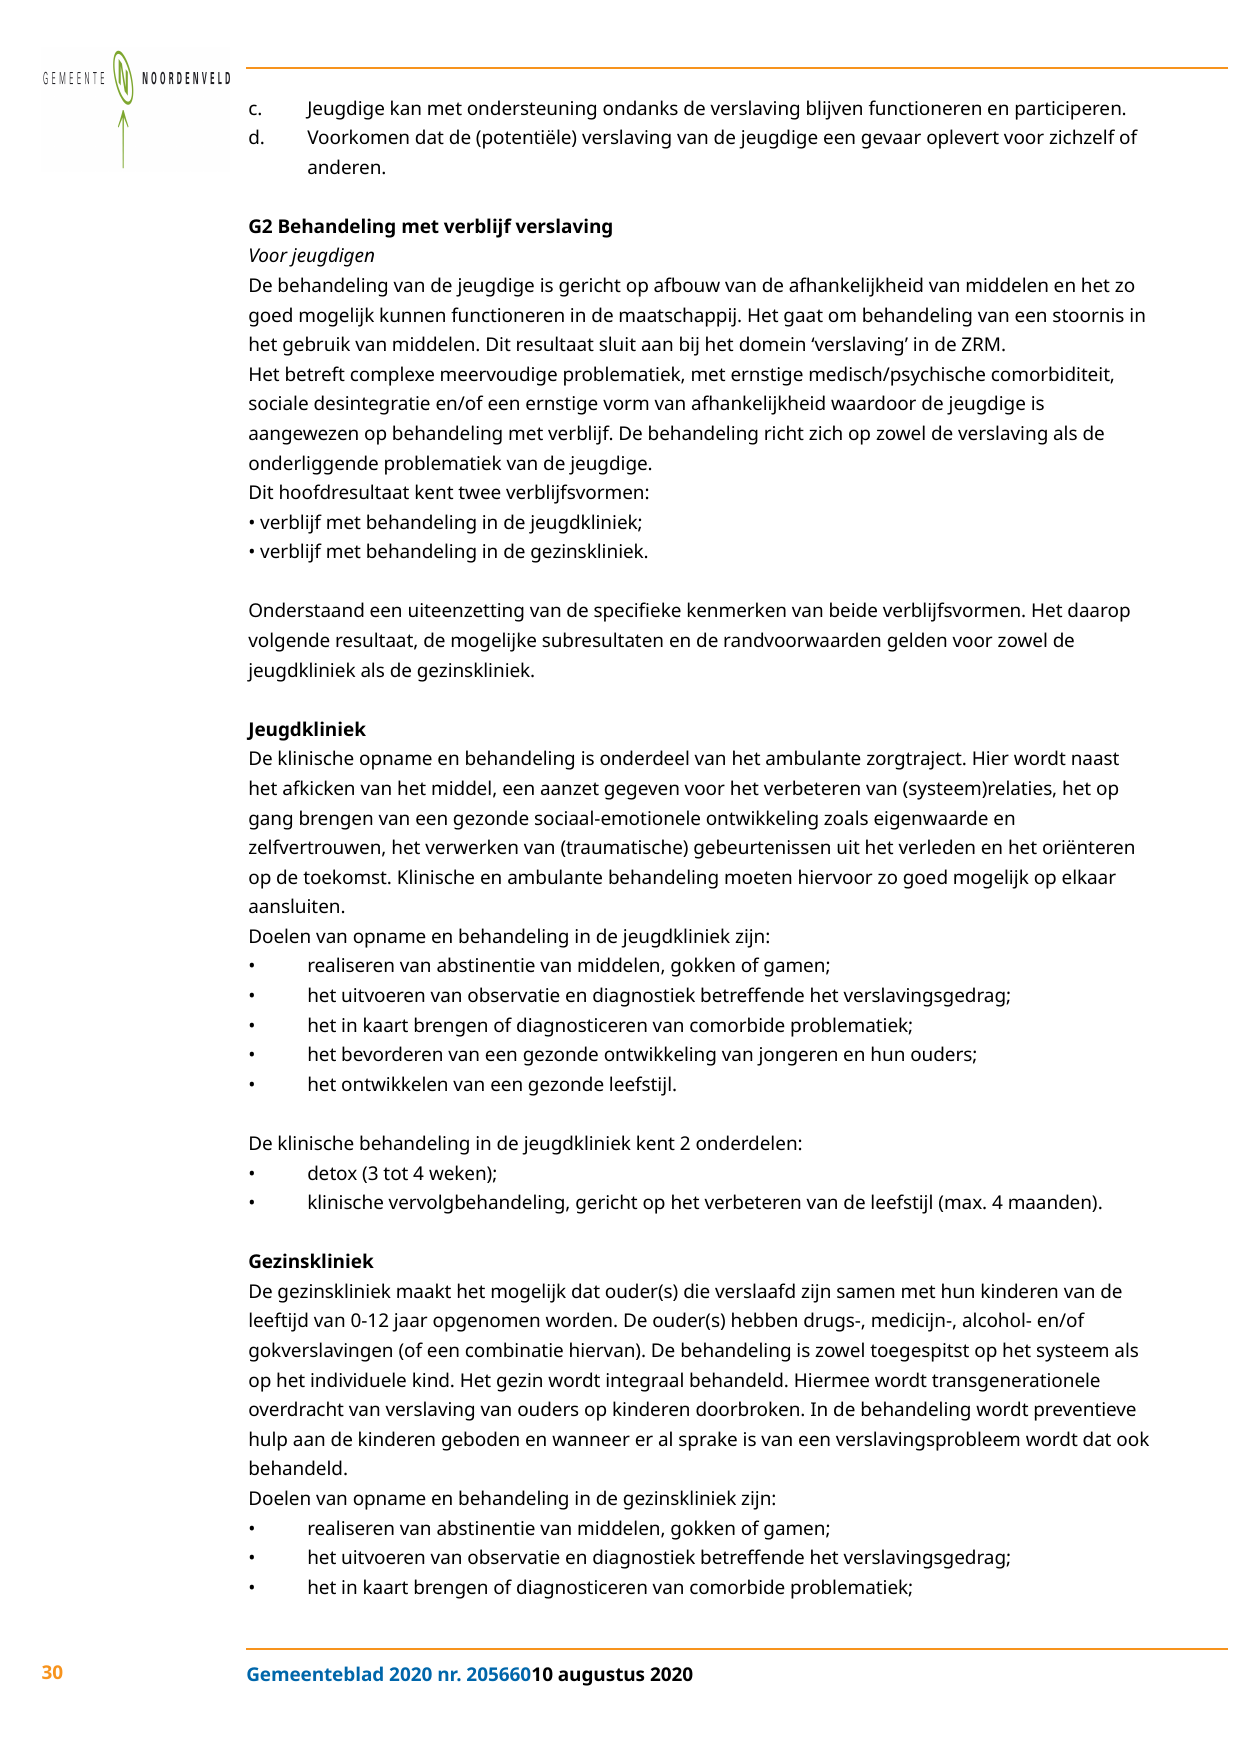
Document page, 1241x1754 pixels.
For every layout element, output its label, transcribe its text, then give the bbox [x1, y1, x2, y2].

list Voorkomen dat de (potentiële) verslaving van de jeugdige een gevaar oplevert voor zichzelf of anderen. [248, 124, 1152, 180]
text Het betreft complexe meervoudige problematiek, met ernstige medisch/psychische comorbiditeit, sociale desintegratie en/of een ernstige vorm van afhankelijkheid waardoor de jeugdige is aangewezen op behandeling met verblijf. De behandeling richt zich op zowel de verslaving als de onderliggende problematiek van de jeugdige. [248, 361, 1152, 476]
text Gezinskliniek [248, 1248, 1152, 1274]
text De behandeling van de jeugdige is gericht op afbouw van de afhankelijkheid van middelen en het zo goed mogelijk kunnen functioneren in de maatschappij. Het gaat om behandeling van een stoornis in het gebruik van middelen. Dit resultaat sluit aan bij het domein ‘verslaving’ in de ZRM. [248, 272, 1152, 357]
text • verblijf met behandeling in de gezinskliniek. [248, 538, 1152, 564]
list realiseren van abstinentie van middelen, gokken of gamen; [248, 1515, 1152, 1541]
text Voor jeugdigen [248, 243, 1152, 268]
list het bevorderen van een gezonde ontwikkeling van jongeren en hun ouders; [248, 1041, 1152, 1067]
list realiseren van abstinentie van middelen, gokken of gamen; [248, 953, 1152, 978]
list het uitvoeren van observatie en diagnostiek betreffende het verslavingsgedrag; [248, 982, 1152, 1008]
list het ontwikkelen van een gezonde leefstijl. [248, 1071, 1152, 1097]
text Doelen van opname en behandeling in de gezinskliniek zijn: [248, 1485, 1152, 1511]
list het in kaart brengen of diagnosticeren van comorbide problematiek; [248, 1574, 1152, 1600]
text De gezinskliniek maakt het mogelijk dat ouder(s) die verslaafd zijn samen met hun kinderen van de leeftijd van 0-12 jaar opgenomen worden. De ouder(s) hebben drugs-, medicijn-, alcohol- en/of gokverslavingen (of een combinatie hiervan). De behandeling is zowel toegespitst op het systeem als op het individuele kind. Het gezin wordt integraal behandeld. Hiermee wordt transgenerationele overdracht van verslaving van ouders op kinderen doorbroken. In de behandeling wordt preventieve hulp aan de kinderen geboden en wanneer er al sprake is van een verslavingsprobleem wordt dat ook behandeld. [248, 1278, 1152, 1481]
text • verblijf met behandeling in de jeugdkliniek; [248, 509, 1152, 535]
list detox (3 tot 4 weken); [248, 1160, 1152, 1186]
text Doelen van opname en behandeling in de jeugdkliniek zijn: [248, 923, 1152, 949]
picture [41, 47, 231, 172]
text De klinische behandeling in de jeugdkliniek kent 2 onderdelen: [248, 1130, 1152, 1156]
list het uitvoeren van observatie en diagnostiek betreffende het verslavingsgedrag; [248, 1544, 1152, 1570]
text Jeugdkliniek [248, 716, 1152, 742]
text G2 Behandeling met verblijf verslaving [248, 213, 1152, 239]
text Dit hoofdresultaat kent twee verblijfsvormen: [248, 479, 1152, 505]
text Onderstaand een uiteenzetting van de specifieke kenmerken van beide verblijfsvormen. Het daarop volgende resultaat, de mogelijke subresultaten en de randvoorwaarden gelden voor zowel de jeugdkliniek als de gezinskliniek. [248, 598, 1152, 683]
list klinische vervolgbehandeling, gericht op het verbeteren van de leefstijl (max. 4 maanden). [248, 1189, 1152, 1215]
list Jeugdige kan met ondersteuning ondanks de verslaving blijven functioneren en participeren. [248, 95, 1152, 121]
list het in kaart brengen of diagnosticeren van comorbide problematiek; [248, 1012, 1152, 1038]
text De klinische opname en behandeling is onderdeel van het ambulante zorgtraject. Hier wordt naast het afkicken van het middel, een aanzet gegeven voor het verbeteren van (systeem)relaties, het op gang brengen van een gezonde sociaal-emotionele ontwikkeling zoals eigenwaarde en zelfvertrouwen, het verwerken van (traumatische) gebeurtenissen uit het verleden en het oriënteren op de toekomst. Klinische en ambulante behandeling moeten hiervoor zo goed mogelijk op elkaar aansluiten. [248, 746, 1152, 919]
